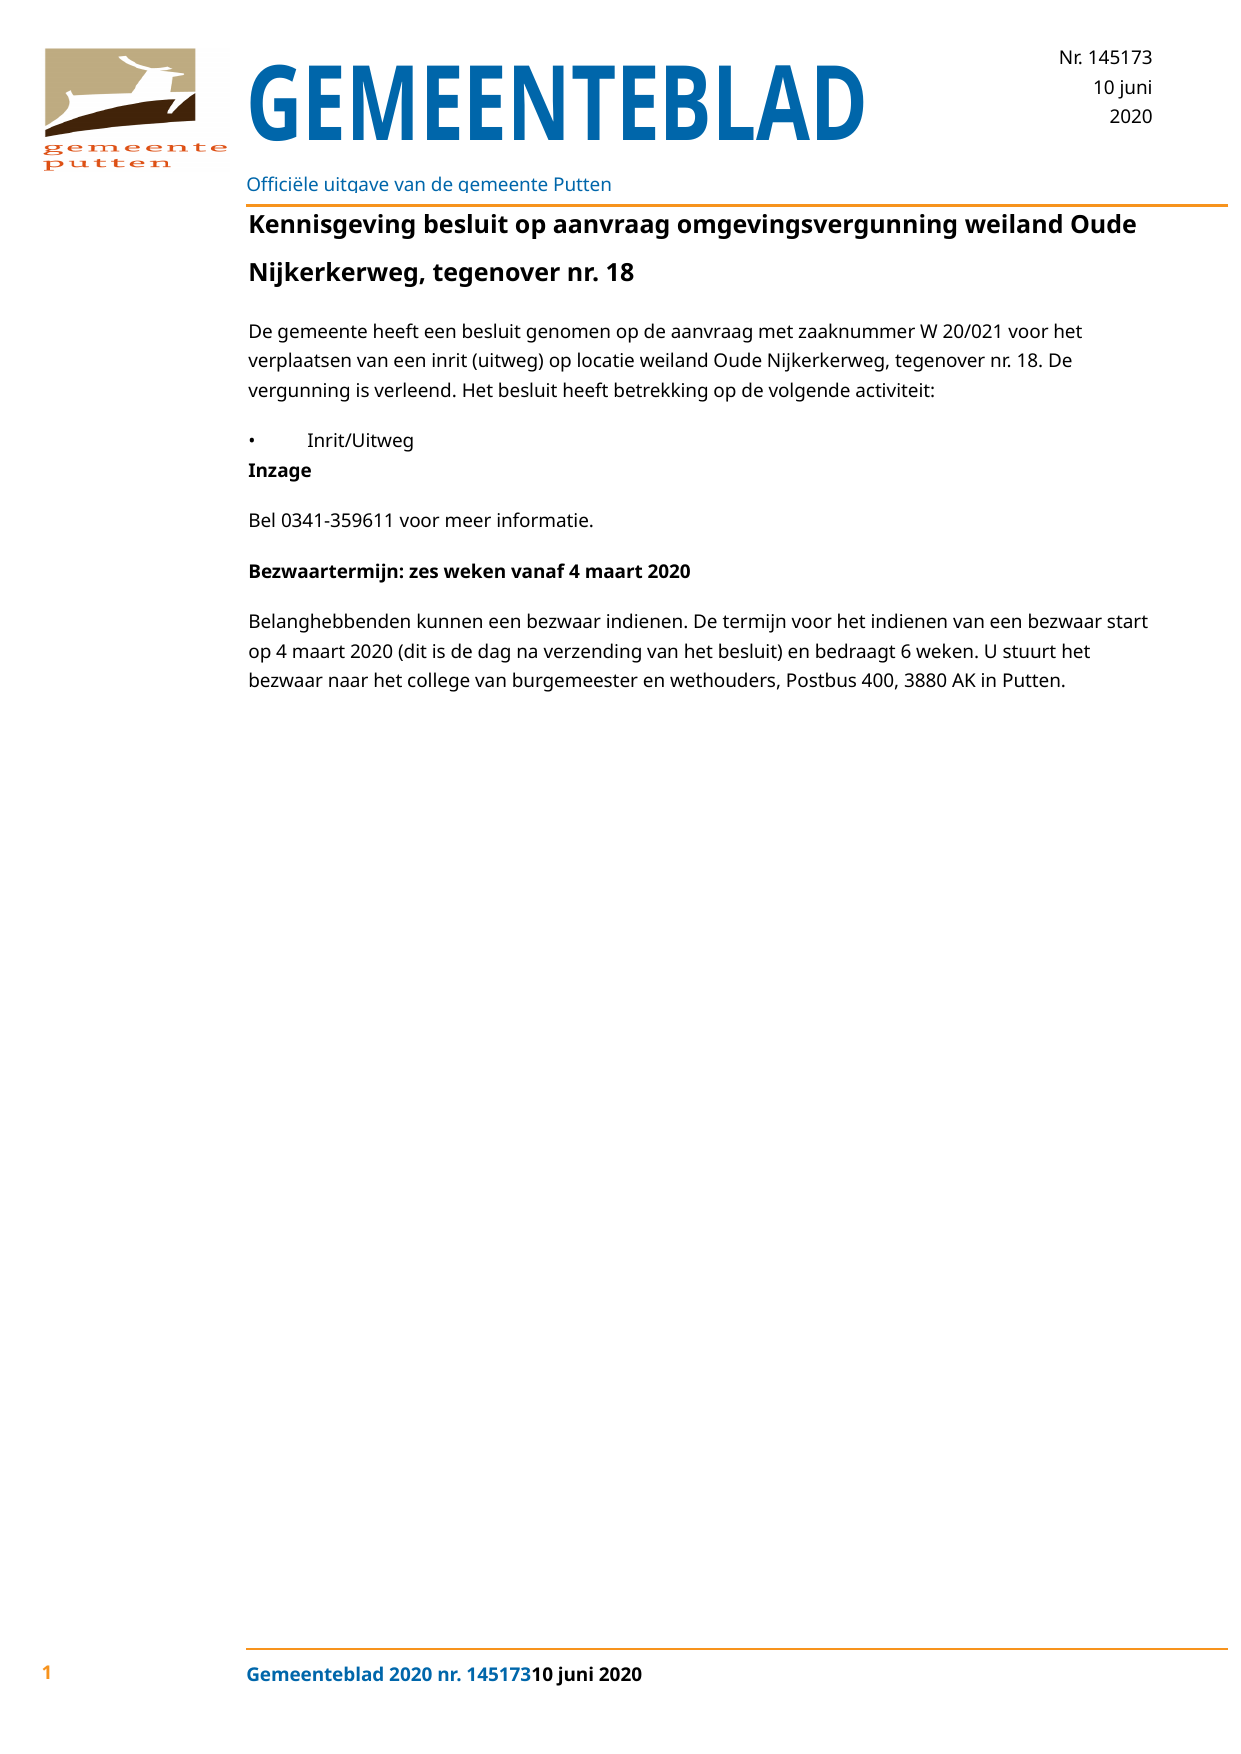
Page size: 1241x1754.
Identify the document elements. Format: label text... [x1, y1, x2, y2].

text Kennisgeving besluit op aanvraag omgevingsvergunning weiland Oude Nijkerkerweg, tegenover nr. 18 [248, 207, 1152, 288]
text Bel 0341-359611 voor meer informatie. [248, 507, 1152, 533]
text De gemeente heeft een besluit genomen op de aanvraag met zaaknummer W 20/021 voor het verplaatsen van een inrit (uitweg) op locatie weiland Oude Nijkerkerweg, tegenover nr. 18. De vergunning is verleend. Het besluit heeft betrekking op de volgende activiteit: [248, 318, 1152, 403]
text Inzage [248, 457, 1152, 483]
text Bezwaartermijn: zes weken vanaf 4 maart 2020 [248, 558, 1152, 584]
text Belanghebbenden kunnen een bezwaar indienen. De termijn voor het indienen van een bezwaar start op 4 maart 2020 (dit is de dag na verzending van het besluit) en bedraagt 6 weken. U stuurt het bezwaar naar het college van burgemeester en wethouders, Postbus 400, 3880 AK in Putten. [248, 608, 1152, 693]
picture [41, 47, 231, 172]
list Inrit/Uitweg [248, 427, 1152, 453]
